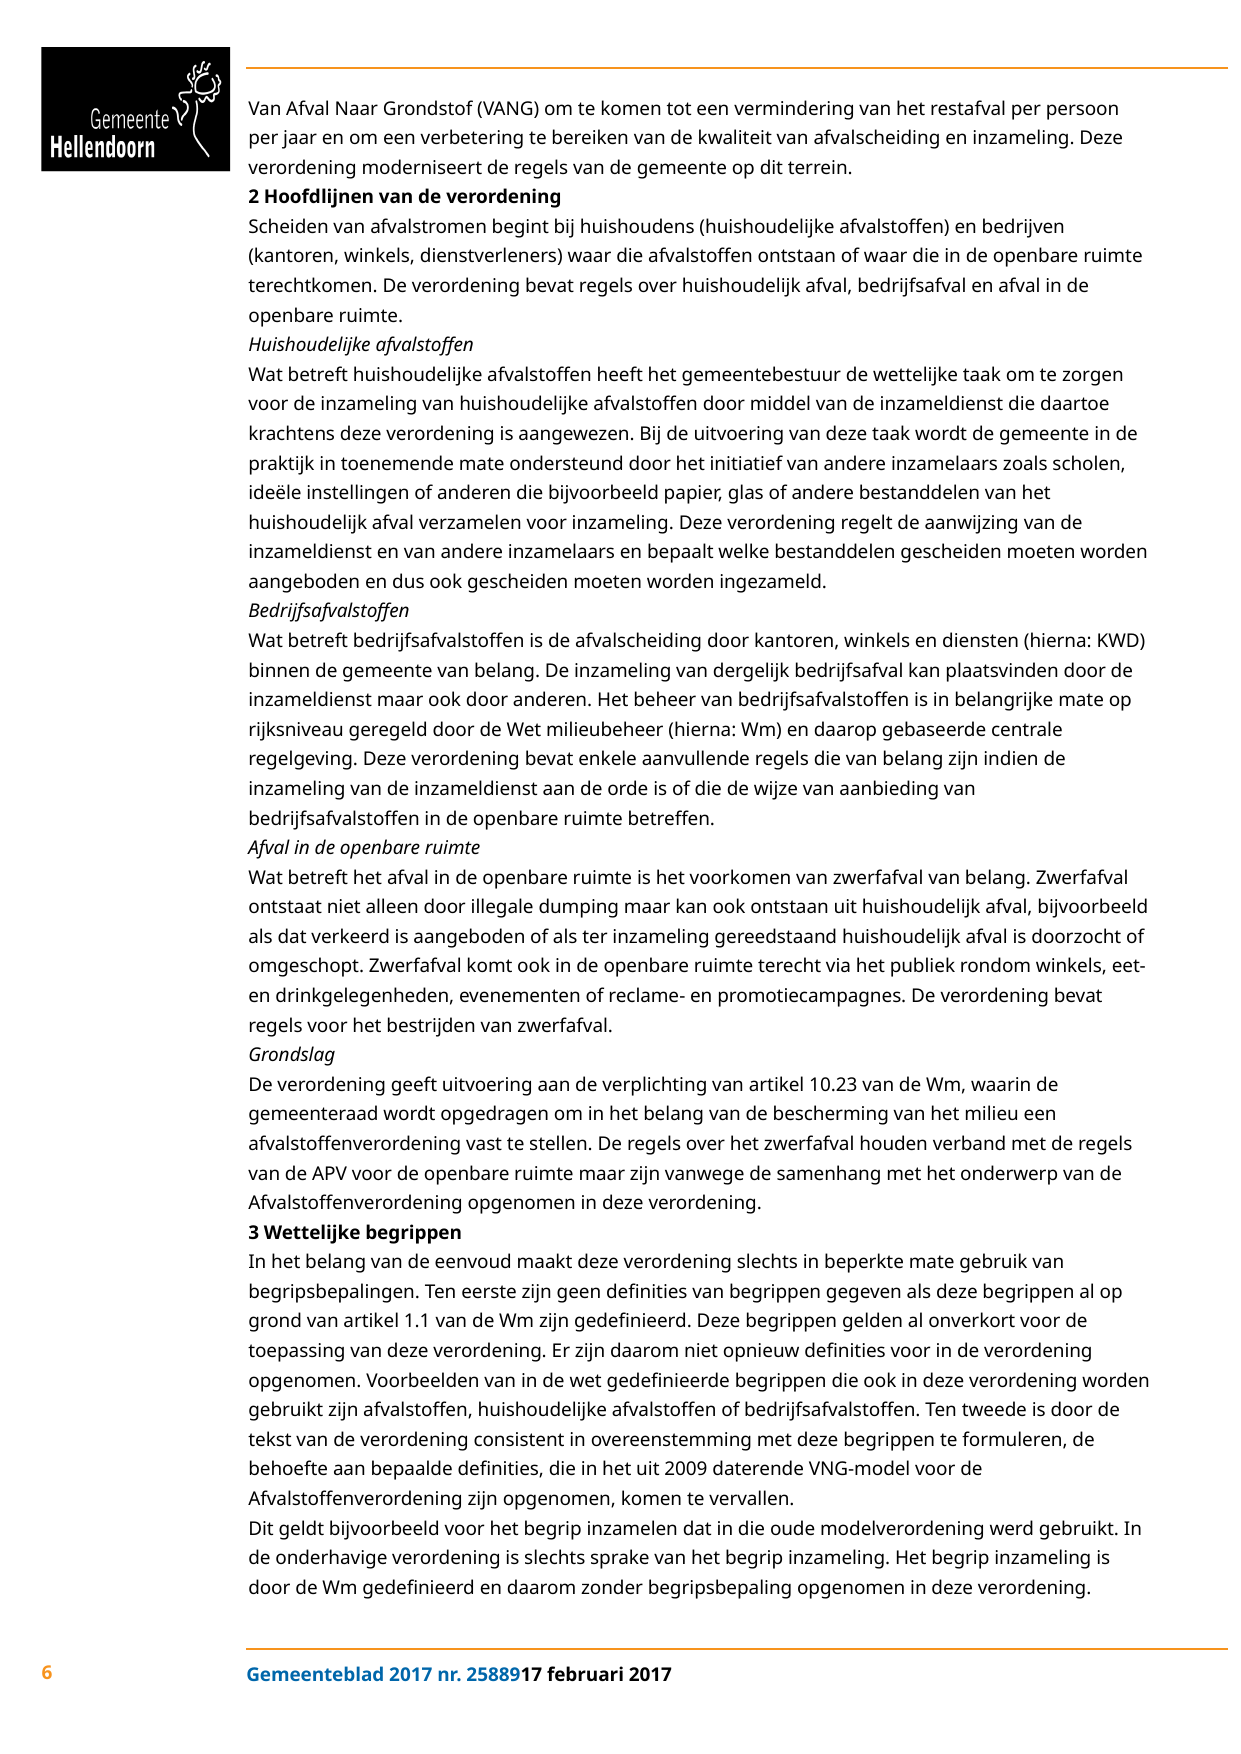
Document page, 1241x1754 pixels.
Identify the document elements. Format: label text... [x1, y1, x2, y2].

text Wat betreft huishoudelijke afvalstoffen heeft het gemeentebestuur de wettelijke taak om te zorgen voor de inzameling van huishoudelijke afvalstoffen door middel van de inzameldienst die daartoe krachtens deze verordening is aangewezen. Bij de uitvoering van deze taak wordt de gemeente in de praktijk in toenemende mate ondersteund door het initiatief van andere inzamelaars zoals scholen, ideële instellingen of anderen die bijvoorbeeld papier, glas of andere bestanddelen van het huishoudelijk afval verzamelen voor inzameling. Deze verordening regelt de aanwijzing van de inzameldienst en van andere inzamelaars en bepaalt welke bestanddelen gescheiden moeten worden aangeboden en dus ook gescheiden moeten worden ingezameld. [248, 361, 1152, 594]
text Grondslag [248, 1041, 1152, 1067]
text Dit geldt bijvoorbeeld voor het begrip inzamelen dat in die oude modelverordening werd gebruikt. In de onderhavige verordening is slechts sprake van het begrip inzameling. Het begrip inzameling is door de Wm gedefinieerd en daarom zonder begripsbepaling opgenomen in deze verordening. [248, 1515, 1152, 1600]
text Bedrijfsafvalstoffen [248, 598, 1152, 623]
text 2 Hoofdlijnen van de verordening [248, 183, 1152, 209]
text In het belang van de eenvoud maakt deze verordening slechts in beperkte mate gebruik van begripsbepalingen. Ten eerste zijn geen definities van begrippen gegeven als deze begrippen al op grond van artikel 1.1 van de Wm zijn gedefinieerd. Deze begrippen gelden al onverkort voor de toepassing van deze verordening. Er zijn daarom niet opnieuw definities voor in de verordening opgenomen. Voorbeelden van in de wet gedefinieerde begrippen die ook in deze verordening worden gebruikt zijn afvalstoffen, huishoudelijke afvalstoffen of bedrijfsafvalstoffen. Ten tweede is door de tekst van de verordening consistent in overeenstemming met deze begrippen te formuleren, de behoefte aan bepaalde definities, die in het uit 2009 daterende VNG-model voor de Afvalstoffenverordening zijn opgenomen, komen te vervallen. [248, 1248, 1152, 1511]
text Afval in de openbare ruimte [248, 834, 1152, 860]
text Scheiden van afvalstromen begint bij huishoudens (huishoudelijke afvalstoffen) en bedrijven (kantoren, winkels, dienstverleners) waar die afvalstoffen ontstaan of waar die in de openbare ruimte terechtkomen. De verordening bevat regels over huishoudelijk afval, bedrijfsafval en afval in de openbare ruimte. [248, 213, 1152, 328]
picture [41, 47, 231, 172]
text Huishoudelijke afvalstoffen [248, 331, 1152, 357]
text 3 Wettelijke begrippen [248, 1219, 1152, 1245]
text Wat betreft bedrijfsafvalstoffen is de afvalscheiding door kantoren, winkels en diensten (hierna: KWD) binnen de gemeente van belang. De inzameling van dergelijk bedrijfsafval kan plaatsvinden door de inzameldienst maar ook door anderen. Het beheer van bedrijfsafvalstoffen is in belangrijke mate op rijksniveau geregeld door de Wet milieubeheer (hierna: Wm) en daarop gebaseerde centrale regelgeving. Deze verordening bevat enkele aanvullende regels die van belang zijn indien de inzameling van de inzameldienst aan de orde is of die de wijze van aanbieding van bedrijfsafvalstoffen in de openbare ruimte betreffen. [248, 627, 1152, 831]
text Van Afval Naar Grondstof (VANG) om te komen tot een vermindering van het restafval per persoon per jaar en om een verbetering te bereiken van de kwaliteit van afvalscheiding en inzameling. Deze verordening moderniseert de regels van de gemeente op dit terrein. [248, 95, 1152, 180]
text De verordening geeft uitvoering aan de verplichting van artikel 10.23 van de Wm, waarin de gemeenteraad wordt opgedragen om in het belang van de bescherming van het milieu een afvalstoffenverordening vast te stellen. De regels over het zwerfafval houden verband met de regels van de APV voor de openbare ruimte maar zijn vanwege de samenhang met het onderwerp van de Afvalstoffenverordening opgenomen in deze verordening. [248, 1071, 1152, 1215]
text Wat betreft het afval in de openbare ruimte is het voorkomen van zwerfafval van belang. Zwerfafval ontstaat niet alleen door illegale dumping maar kan ook ontstaan uit huishoudelijk afval, bijvoorbeeld als dat verkeerd is aangeboden of als ter inzameling gereedstaand huishoudelijk afval is doorzocht of omgeschopt. Zwerfafval komt ook in de openbare ruimte terecht via het publiek rondom winkels, eet- en drinkgelegenheden, evenementen of reclame- en promotiecampagnes. De verordening bevat regels voor het bestrijden van zwerfafval. [248, 864, 1152, 1038]
